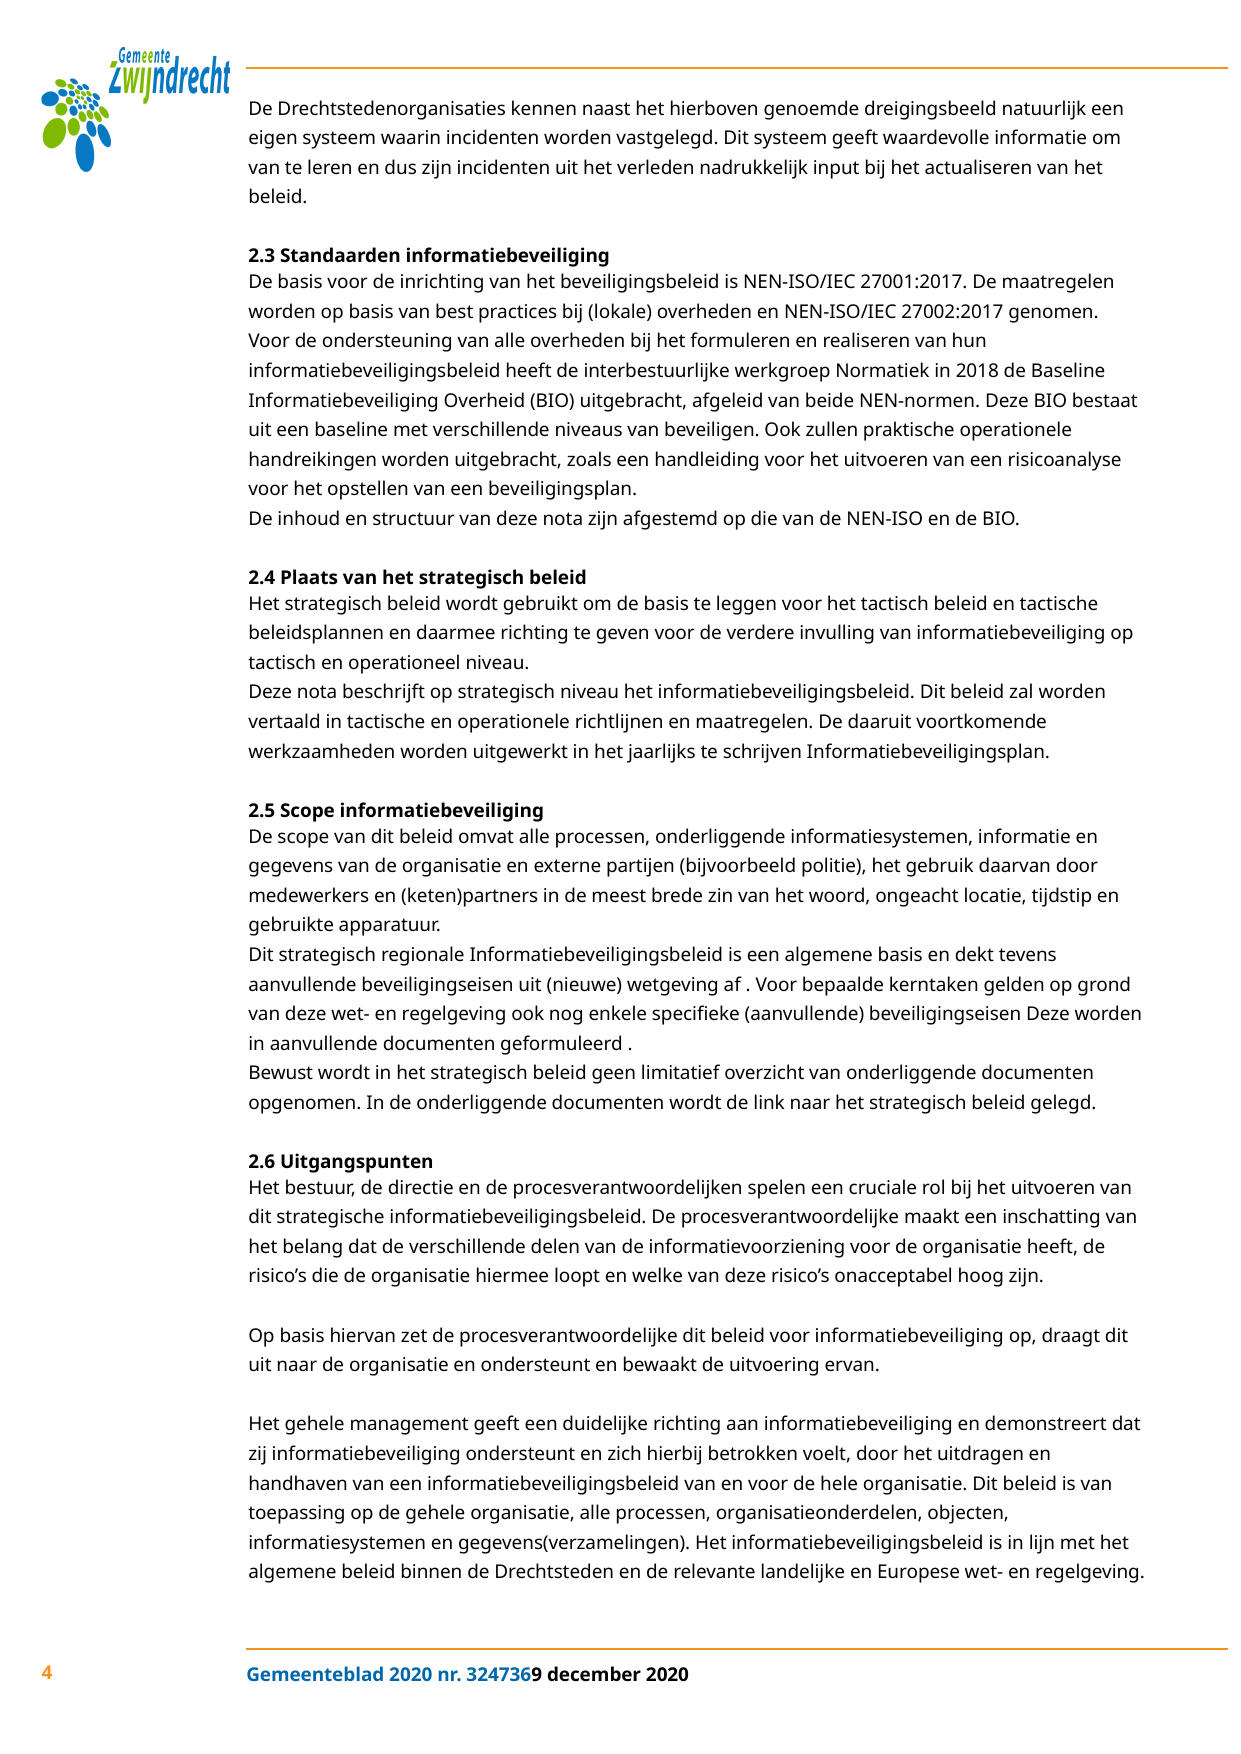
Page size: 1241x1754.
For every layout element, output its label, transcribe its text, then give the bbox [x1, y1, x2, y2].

text 2.3 Standaarden informatiebeveiliging [248, 243, 1152, 268]
text Het gehele management geeft een duidelijke richting aan informatiebeveiliging en demonstreert dat zij informatiebeveiliging ondersteunt en zich hierbij betrokken voelt, door het uitdragen en handhaven van een informatiebeveiligingsbeleid van en voor de hele organisatie. Dit beleid is van toepassing op de gehele organisatie, alle processen, organisatieonderdelen, objecten, informatiesystemen en gegevens(verzamelingen). Het informatiebeveiligingsbeleid is in lijn met het algemene beleid binnen de Drechtsteden en de relevante landelijke en Europese wet- en regelgeving. [248, 1411, 1152, 1584]
picture [41, 47, 231, 172]
text De scope van dit beleid omvat alle processen, onderliggende informatiesystemen, informatie en gegevens van de organisatie en externe partijen (bijvoorbeeld politie), het gebruik daarvan door medewerkers en (keten)partners in de meest brede zin van het woord, ongeacht locatie, tijdstip en gebruikte apparatuur. [248, 823, 1152, 937]
text Het strategisch beleid wordt gebruikt om de basis te leggen voor het tactisch beleid en tactische beleidsplannen en daarmee richting te geven voor de verdere invulling van informatiebeveiliging op tactisch en operationeel niveau. [248, 590, 1152, 675]
text Bewust wordt in het strategisch beleid geen limitatief overzicht van onderliggende documenten opgenomen. In de onderliggende documenten wordt de link naar het strategisch beleid gelegd. [248, 1059, 1152, 1115]
text Dit strategisch regionale Informatiebeveiligingsbeleid is een algemene basis en dekt tevens aanvullende beveiligingseisen uit (nieuwe) wetgeving af . Voor bepaalde kerntaken gelden op grond van deze wet- en regelgeving ook nog enkele specifieke (aanvullende) beveiligingseisen Deze worden in aanvullende documenten geformuleerd . [248, 941, 1152, 1056]
text De inhoud en structuur van deze nota zijn afgestemd op die van de NEN-ISO en de BIO. [248, 505, 1152, 531]
text Op basis hiervan zet de procesverantwoordelijke dit beleid voor informatiebeveiliging op, draagt dit uit naar de organisatie en ondersteunt en bewaakt de uitvoering ervan. [248, 1322, 1152, 1377]
text 2.4 Plaats van het strategisch beleid [248, 564, 1152, 590]
text 2.5 Scope informatiebeveiliging [248, 797, 1152, 823]
text 2.6 Uitgangspunten [248, 1148, 1152, 1174]
text De Drechtstedenorganisaties kennen naast het hierboven genoemde dreigingsbeeld natuurlijk een eigen systeem waarin incidenten worden vastgelegd. Dit systeem geeft waardevolle informatie om van te leren en dus zijn incidenten uit het verleden nadrukkelijk input bij het actualiseren van het beleid. [248, 95, 1152, 209]
text Deze nota beschrijft op strategisch niveau het informatiebeveiligingsbeleid. Dit beleid zal worden vertaald in tactische en operationele richtlijnen en maatregelen. De daaruit voortkomende werkzaamheden worden uitgewerkt in het jaarlijks te schrijven Informatiebeveiligingsplan. [248, 679, 1152, 764]
text De basis voor de inrichting van het beveiligingsbeleid is NEN-ISO/IEC 27001:2017. De maatregelen worden op basis van best practices bij (lokale) overheden en NEN-ISO/IEC 27002:2017 genomen. [248, 268, 1152, 324]
text Voor de ondersteuning van alle overheden bij het formuleren en realiseren van hun informatiebeveiligingsbeleid heeft de interbestuurlijke werkgroep Normatiek in 2018 de Baseline Informatiebeveiliging Overheid (BIO) uitgebracht, afgeleid van beide NEN-normen. Deze BIO bestaat uit een baseline met verschillende niveaus van beveiligen. Ook zullen praktische operationele handreikingen worden uitgebracht, zoals een handleiding voor het uitvoeren van een risicoanalyse voor het opstellen van een beveiligingsplan. [248, 328, 1152, 501]
text Het bestuur, de directie en de procesverantwoordelijken spelen een cruciale rol bij het uitvoeren van dit strategische informatiebeveiligingsbeleid. De procesverantwoordelijke maakt een inschatting van het belang dat de verschillende delen van de informatievoorziening voor de organisatie heeft, de risico’s die de organisatie hiermee loopt en welke van deze risico’s onacceptabel hoog zijn. [248, 1174, 1152, 1288]
